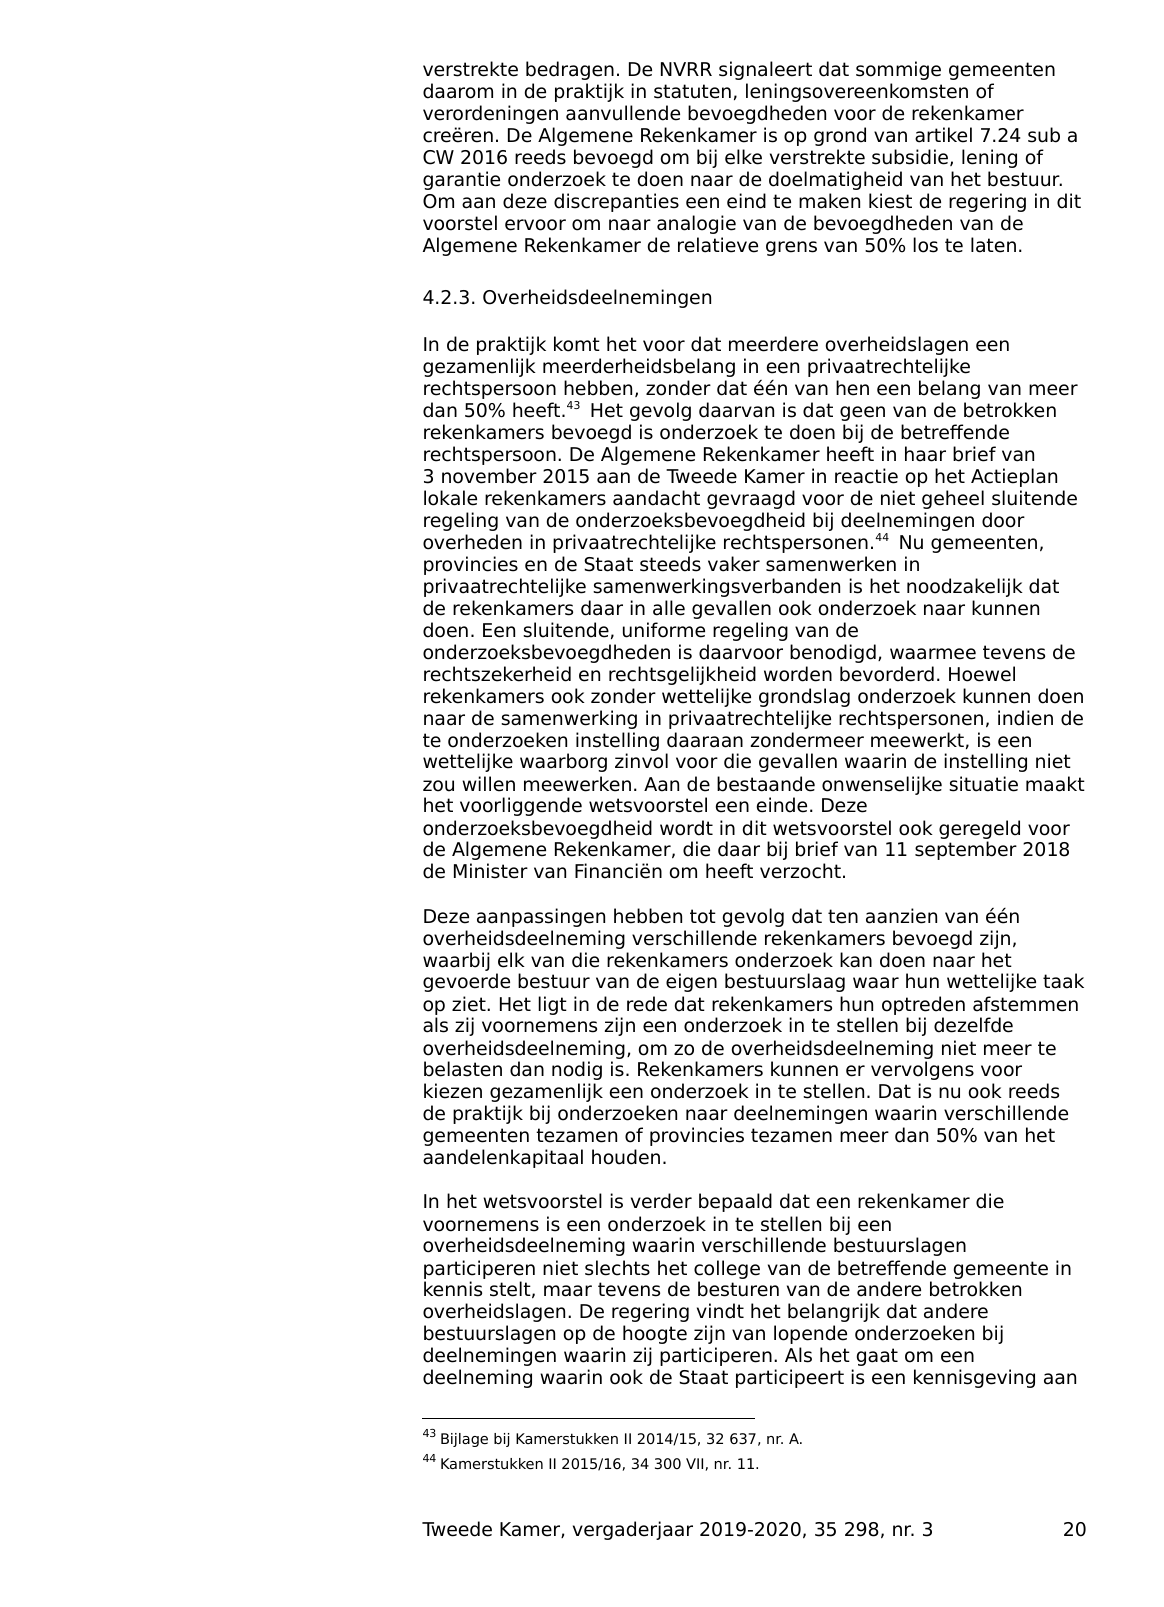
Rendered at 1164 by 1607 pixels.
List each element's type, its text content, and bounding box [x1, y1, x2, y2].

text Deze aanpassingen hebben tot gevolg dat ten aanzien van één overheidsdeelneming verschillende rekenkamers bevoegd zijn, waarbij elk van die rekenkamers onderzoek kan doen naar het gevoerde bestuur van de eigen bestuurslaag waar hun wettelijke taak op ziet. Het ligt in de rede dat rekenkamers hun optreden afstemmen als zij voornemens zijn een onderzoek in te stellen bij dezelfde overheidsdeelneming, om zo de overheidsdeelneming niet meer te belasten dan nodig is. Rekenkamers kunnen er vervolgens voor kiezen gezamenlijk een onderzoek in te stellen. Dat is nu ook reeds de praktijk bij onderzoeken naar deelnemingen waarin verschillende gemeenten tezamen of provincies tezamen meer dan 50% van het aandelenkapitaal houden. [422, 906, 1087, 1169]
text Kamerstukken II 2015/16, 34 300 VII, nr. 11. [422, 1452, 1087, 1474]
subtitle 4.2.3. Overheidsdeelnemingen [422, 287, 1087, 309]
text In het wetsvoorstel is verder bepaald dat een rekenkamer die voornemens is een onderzoek in te stellen bij een overheidsdeelneming waarin verschillende bestuurslagen participeren niet slechts het college van de betreffende gemeente in kennis stelt, maar tevens de besturen van de andere betrokken overheidslagen. De regering vindt het belangrijk dat andere bestuurslagen op de hoogte zijn van lopende onderzoeken bij deelnemingen waarin zij participeren. Als het gaat om een deelneming waarin ook de Staat participeert is een kennisgeving aan [422, 1191, 1087, 1389]
text Bijlage bij Kamerstukken II 2014/15, 32 637, nr. A. [422, 1427, 1087, 1449]
text In de praktijk komt het voor dat meerdere overheidslagen een gezamenlijk meerderheidsbelang in een privaatrechtelijke rechtspersoon hebben, zonder dat één van hen een belang van meer dan 50% heeft. Het gevolg daarvan is dat geen van de betrokken rekenkamers bevoegd is onderzoek te doen bij de betreffende rechtspersoon. De Algemene Rekenkamer heeft in haar brief van 3 november 2015 aan de Tweede Kamer in reactie op het Actieplan lokale rekenkamers aandacht gevraagd voor de niet geheel sluitende regeling van de onderzoeksbevoegdheid bij deelnemingen door overheden in privaatrechtelijke rechtspersonen. Nu gemeenten, provincies en de Staat steeds vaker samenwerken in privaatrechtelijke samenwerkingsverbanden is het noodzakelijk dat de rekenkamers daar in alle gevallen ook onderzoek naar kunnen doen. Een sluitende, uniforme regeling van de onderzoeksbevoegdheden is daarvoor benodigd, waarmee tevens de rechtszekerheid en rechtsgelijkheid worden bevorderd. Hoewel rekenkamers ook zonder wettelijke grondslag onderzoek kunnen doen naar de samenwerking in privaatrechtelijke rechtspersonen, indien de te onderzoeken instelling daaraan zondermeer meewerkt, is een wettelijke waarborg zinvol voor die gevallen waarin de instelling niet zou willen meewerken. Aan de bestaande onwenselijke situatie maakt het voorliggende wetsvoorstel een einde. Deze onderzoeksbevoegdheid wordt in dit wetsvoorstel ook geregeld voor de Algemene Rekenkamer, die daar bij brief van 11 september 2018 de Minister van Financiën om heeft verzocht. [422, 334, 1087, 883]
text verstrekte bedragen. De NVRR signaleert dat sommige gemeenten daarom in de praktijk in statuten, leningsovereenkomsten of verordeningen aanvullende bevoegdheden voor de rekenkamer creëren. De Algemene Rekenkamer is op grond van artikel 7.24 sub a CW 2016 reeds bevoegd om bij elke verstrekte subsidie, lening of garantie onderzoek te doen naar de doelmatigheid van het bestuur. Om aan deze discrepanties een eind te maken kiest de regering in dit voorstel ervoor om naar analogie van de bevoegdheden van de Algemene Rekenkamer de relatieve grens van 50% los te laten. [422, 59, 1087, 257]
